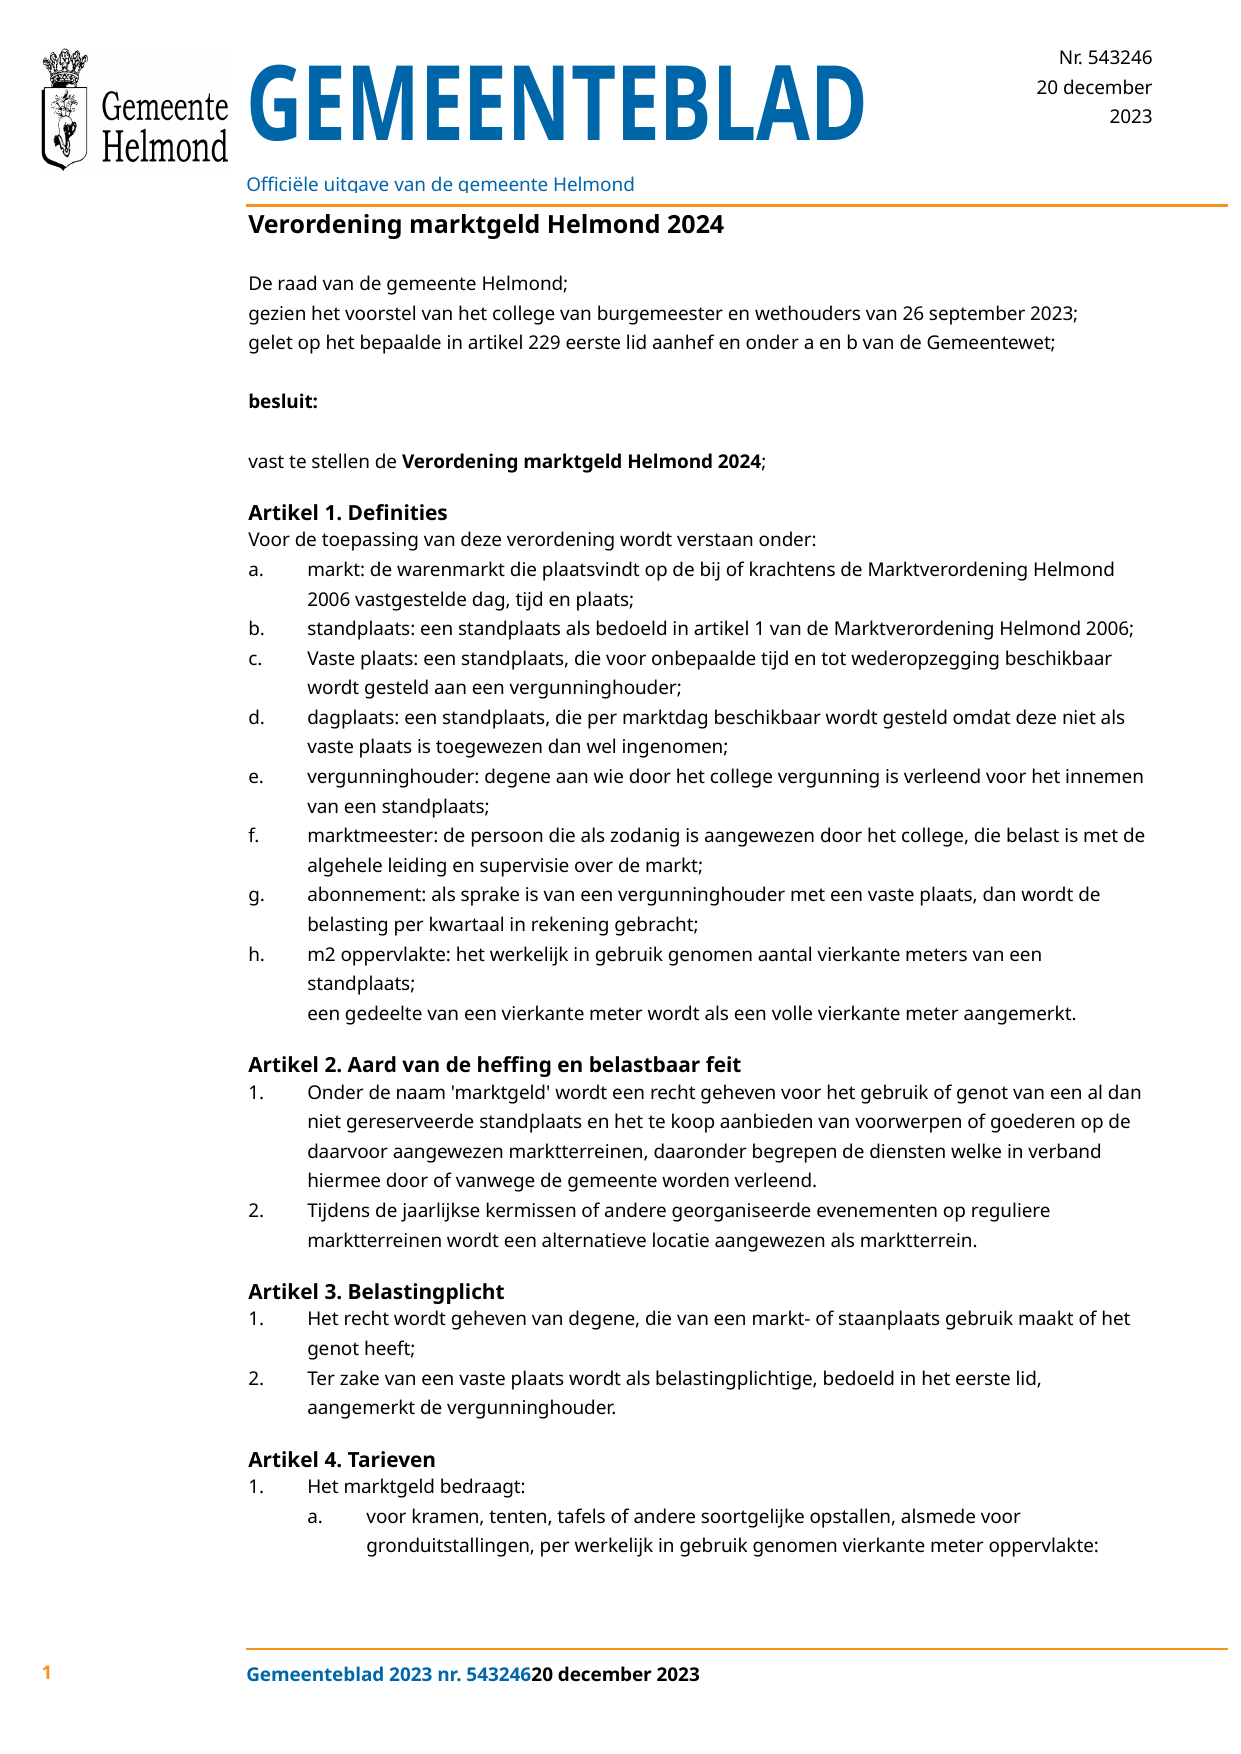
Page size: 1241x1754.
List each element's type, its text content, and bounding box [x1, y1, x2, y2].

list Het marktgeld bedraagt: [248, 1473, 1152, 1499]
text Artikel 1. Definities [248, 498, 1152, 527]
text gezien het voorstel van het college van burgemeester en wethouders van 26 september 2023; [248, 300, 1152, 326]
text gelet op het bepaalde in artikel 229 eerste lid aanhef en onder a en b van de Gemeentewet; [248, 329, 1152, 355]
text Artikel 3. Belastingplicht [248, 1277, 1152, 1306]
list markt: de warenmarkt die plaatsvindt op de bij of krachtens de Marktverordening Helmond 2006 vastgestelde dag, tijd en plaats; [248, 556, 1152, 612]
list abonnement: als sprake is van een vergunninghouder met een vaste plaats, dan wordt de belasting per kwartaal in rekening gebracht; [248, 882, 1152, 937]
list voor kramen, tenten, tafels of andere soortgelijke opstallen, alsmede voor gronduitstallingen, per werkelijk in gebruik genomen vierkante meter oppervlakte: [307, 1503, 1152, 1558]
picture [41, 47, 231, 172]
list marktmeester: de persoon die als zodanig is aangewezen door het college, die belast is met de algehele leiding en supervisie over de markt; [248, 822, 1152, 878]
list Ter zake van een vaste plaats wordt als belastingplichtige, bedoeld in het eerste lid, aangemerkt de vergunninghouder. [248, 1365, 1152, 1420]
text Verordening marktgeld Helmond 2024 [248, 207, 1152, 241]
list Tijdens de jaarlijkse kermissen of andere georganiseerde evenementen op reguliere marktterreinen wordt een alternatieve locatie aangewezen als marktterrein. [248, 1197, 1152, 1252]
text besluit: [248, 389, 1152, 414]
list vergunninghouder: degene aan wie door het college vergunning is verleend voor het innemen van een standplaats; [248, 763, 1152, 819]
list een gedeelte van een vierkante meter wordt als een volle vierkante meter aangemerkt. [248, 1000, 1152, 1026]
text Voor de toepassing van deze verordening wordt verstaan onder: [248, 527, 1152, 552]
text Artikel 4. Tarieven [248, 1445, 1152, 1473]
text Artikel 2. Aard van de heffing en belastbaar feit [248, 1050, 1152, 1079]
list m2 oppervlakte: het werkelijk in gebruik genomen aantal vierkante meters van een standplaats; [248, 941, 1152, 996]
text vast te stellen de Verordening marktgeld Helmond 2024; [248, 448, 1152, 473]
list Onder de naam 'marktgeld' wordt een recht geheven voor het gebruik of genot van een al dan niet gereserveerde standplaats en het te koop aanbieden van voorwerpen of goederen op de daarvoor aangewezen marktterreinen, daaronder begrepen de diensten welke in verband hiermee door of vanwege de gemeente worden verleend. [248, 1079, 1152, 1193]
list Het recht wordt geheven van degene, die van een markt- of staanplaats gebruik maakt of het genot heeft; [248, 1306, 1152, 1361]
text De raad van de gemeente Helmond; [248, 270, 1152, 296]
list dagplaats: een standplaats, die per marktdag beschikbaar wordt gesteld omdat deze niet als vaste plaats is toegewezen dan wel ingenomen; [248, 704, 1152, 759]
list Vaste plaats: een standplaats, die voor onbepaalde tijd en tot wederopzegging beschikbaar wordt gesteld aan een vergunninghouder; [248, 645, 1152, 700]
list standplaats: een standplaats als bedoeld in artikel 1 van de Marktverordening Helmond 2006; [248, 615, 1152, 641]
